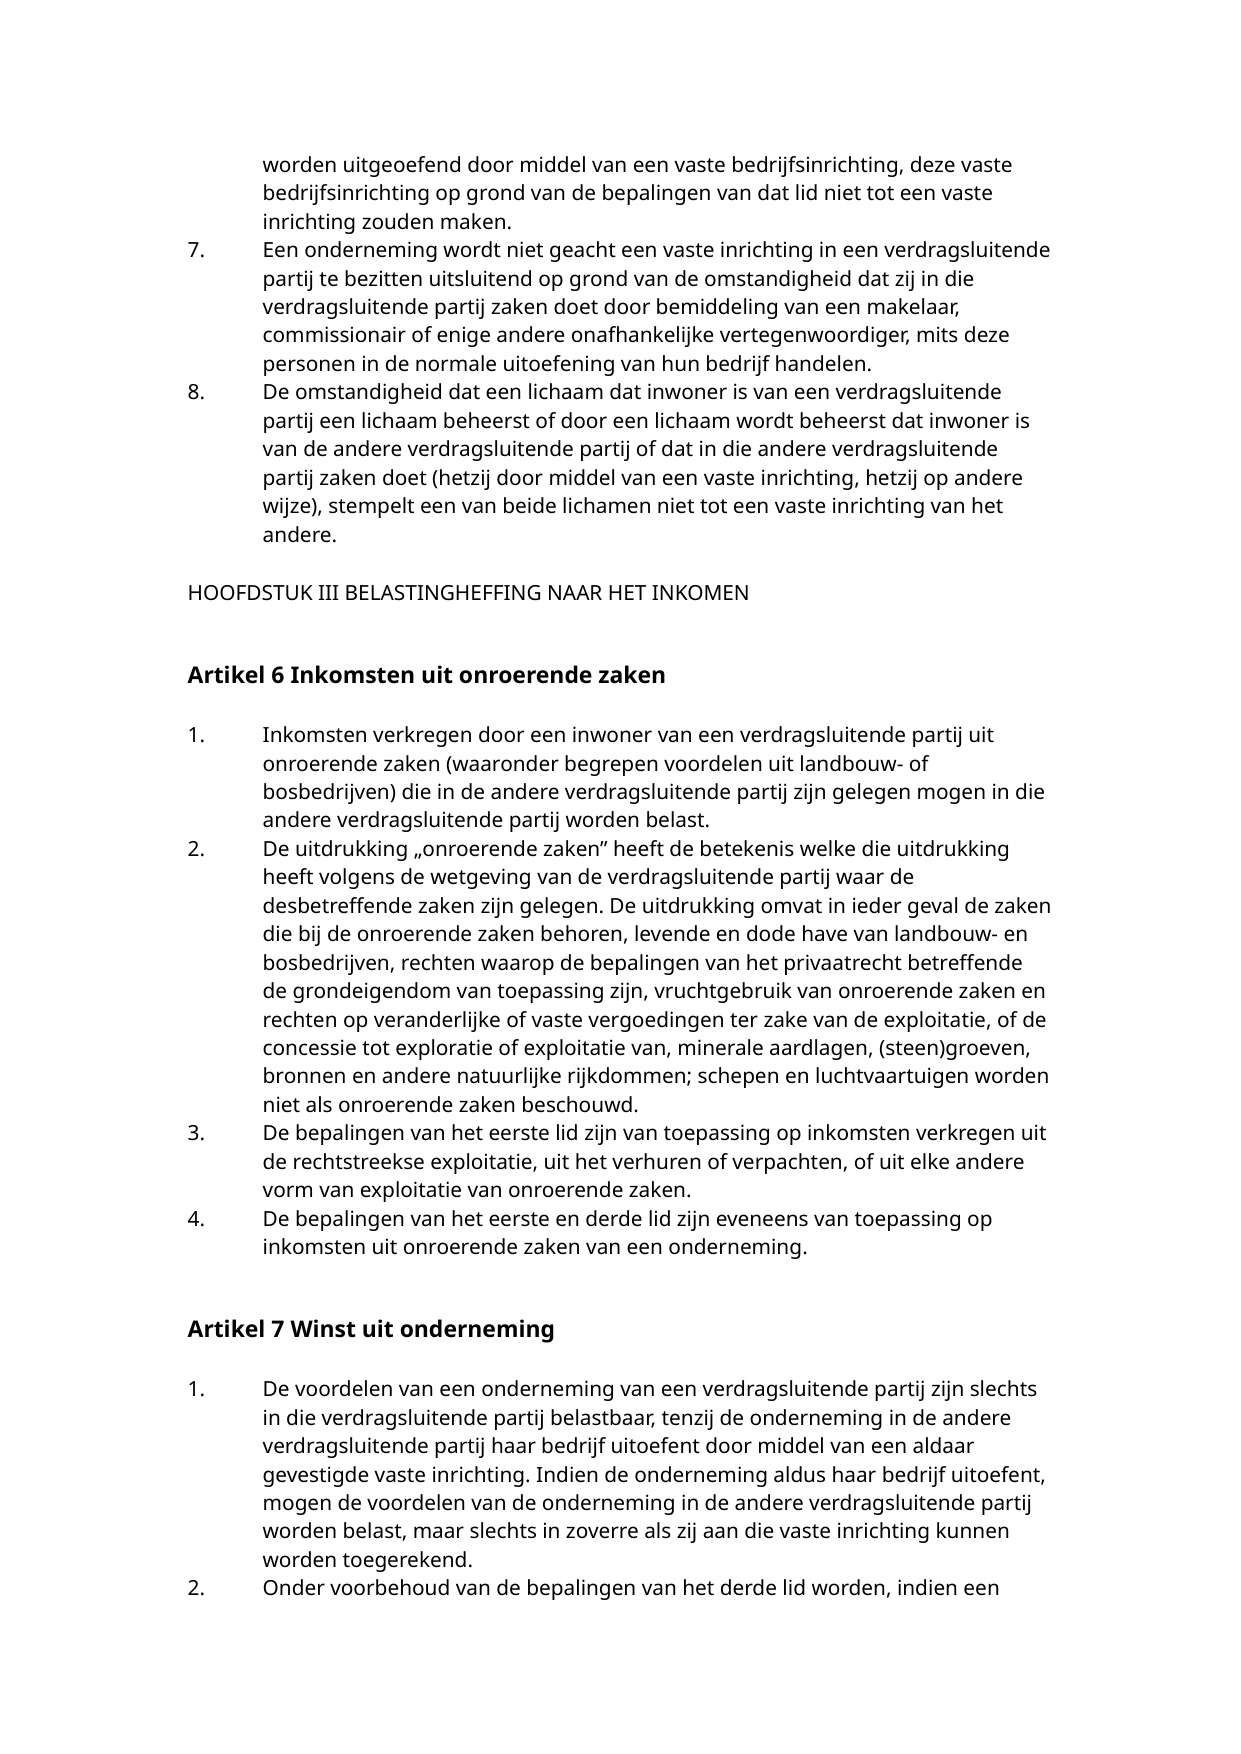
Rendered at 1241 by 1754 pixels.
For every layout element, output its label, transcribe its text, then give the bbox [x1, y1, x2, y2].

subtitle Artikel 7 Winst uit onderneming [187, 1313, 1053, 1344]
list De voordelen van een onderneming van een verdragsluitende partij zijn slechts in die verdragsluitende partij belastbaar, tenzij de onderneming in de andere verdragsluitende partij haar bedrijf uitoefent door middel van een aldaar gevestigde vaste inrichting. Indien de onderneming aldus haar bedrijf uitoefent, mogen de voordelen van de onderneming in de andere verdragsluitende partij worden belast, maar slechts in zoverre als zij aan die vaste inrichting kunnen worden toegerekend. [187, 1374, 1053, 1573]
list De omstandigheid dat een lichaam dat inwoner is van een verdragsluitende partij een lichaam beheerst of door een lichaam wordt beheerst dat inwoner is van de andere verdragsluitende partij of dat in die andere verdragsluitende partij zaken doet (hetzij door middel van een vaste inrichting, hetzij op andere wijze), stempelt een van beide lichamen niet tot een vaste inrichting van het andere. [187, 377, 1053, 548]
list Onder voorbehoud van de bepalingen van het derde lid worden, indien een [187, 1573, 1053, 1602]
list De uitdrukking „onroerende zaken” heeft de betekenis welke die uitdrukking heeft volgens de wetgeving van de verdragsluitende partij waar de desbetreffende zaken zijn gelegen. De uitdrukking omvat in ieder geval de zaken die bij de onroerende zaken behoren, levende en dode have van landbouw- en bosbedrijven, rechten waarop de bepalingen van het privaatrecht betreffende de grondeigendom van toepassing zijn, vruchtgebruik van onroerende zaken en rechten op veranderlijke of vaste vergoedingen ter zake van de exploitatie, of de concessie tot exploratie of exploitatie van, minerale aardlagen, (steen)groeven, bronnen en andere natuurlijke rijkdommen; schepen en luchtvaartuigen worden niet als onroerende zaken beschouwd. [187, 834, 1053, 1118]
subtitle Artikel 6 Inkomsten uit onroerende zaken [187, 659, 1053, 690]
subtitle HOOFDSTUK III BELASTINGHEFFING NAAR HET INKOMEN [187, 578, 1053, 607]
list Een onderneming wordt niet geacht een vaste inrichting in een verdragsluitende partij te bezitten uitsluitend op grond van de omstandigheid dat zij in die verdragsluitende partij zaken doet door bemiddeling van een makelaar, commissionair of enige andere onafhankelijke vertegenwoordiger, mits deze personen in de normale uitoefening van hun bedrijf handelen. [187, 235, 1053, 377]
list De bepalingen van het eerste en derde lid zijn eveneens van toepassing op inkomsten uit onroerende zaken van een onderneming. [187, 1204, 1053, 1261]
list Inkomsten verkregen door een inwoner van een verdragsluitende partij uit onroerende zaken (waaronder begrepen voordelen uit landbouw- of bosbedrijven) die in de andere verdragsluitende partij zijn gelegen mogen in die andere verdragsluitende partij worden belast. [187, 720, 1053, 834]
list worden uitgeoefend door middel van een vaste bedrijfsinrichting, deze vaste bedrijfsinrichting op grond van de bepalingen van dat lid niet tot een vaste inrichting zouden maken. [187, 150, 1053, 235]
list De bepalingen van het eerste lid zijn van toepassing op inkomsten verkregen uit de rechtstreekse exploitatie, uit het verhuren of verpachten, of uit elke andere vorm van exploitatie van onroerende zaken. [187, 1118, 1053, 1204]
